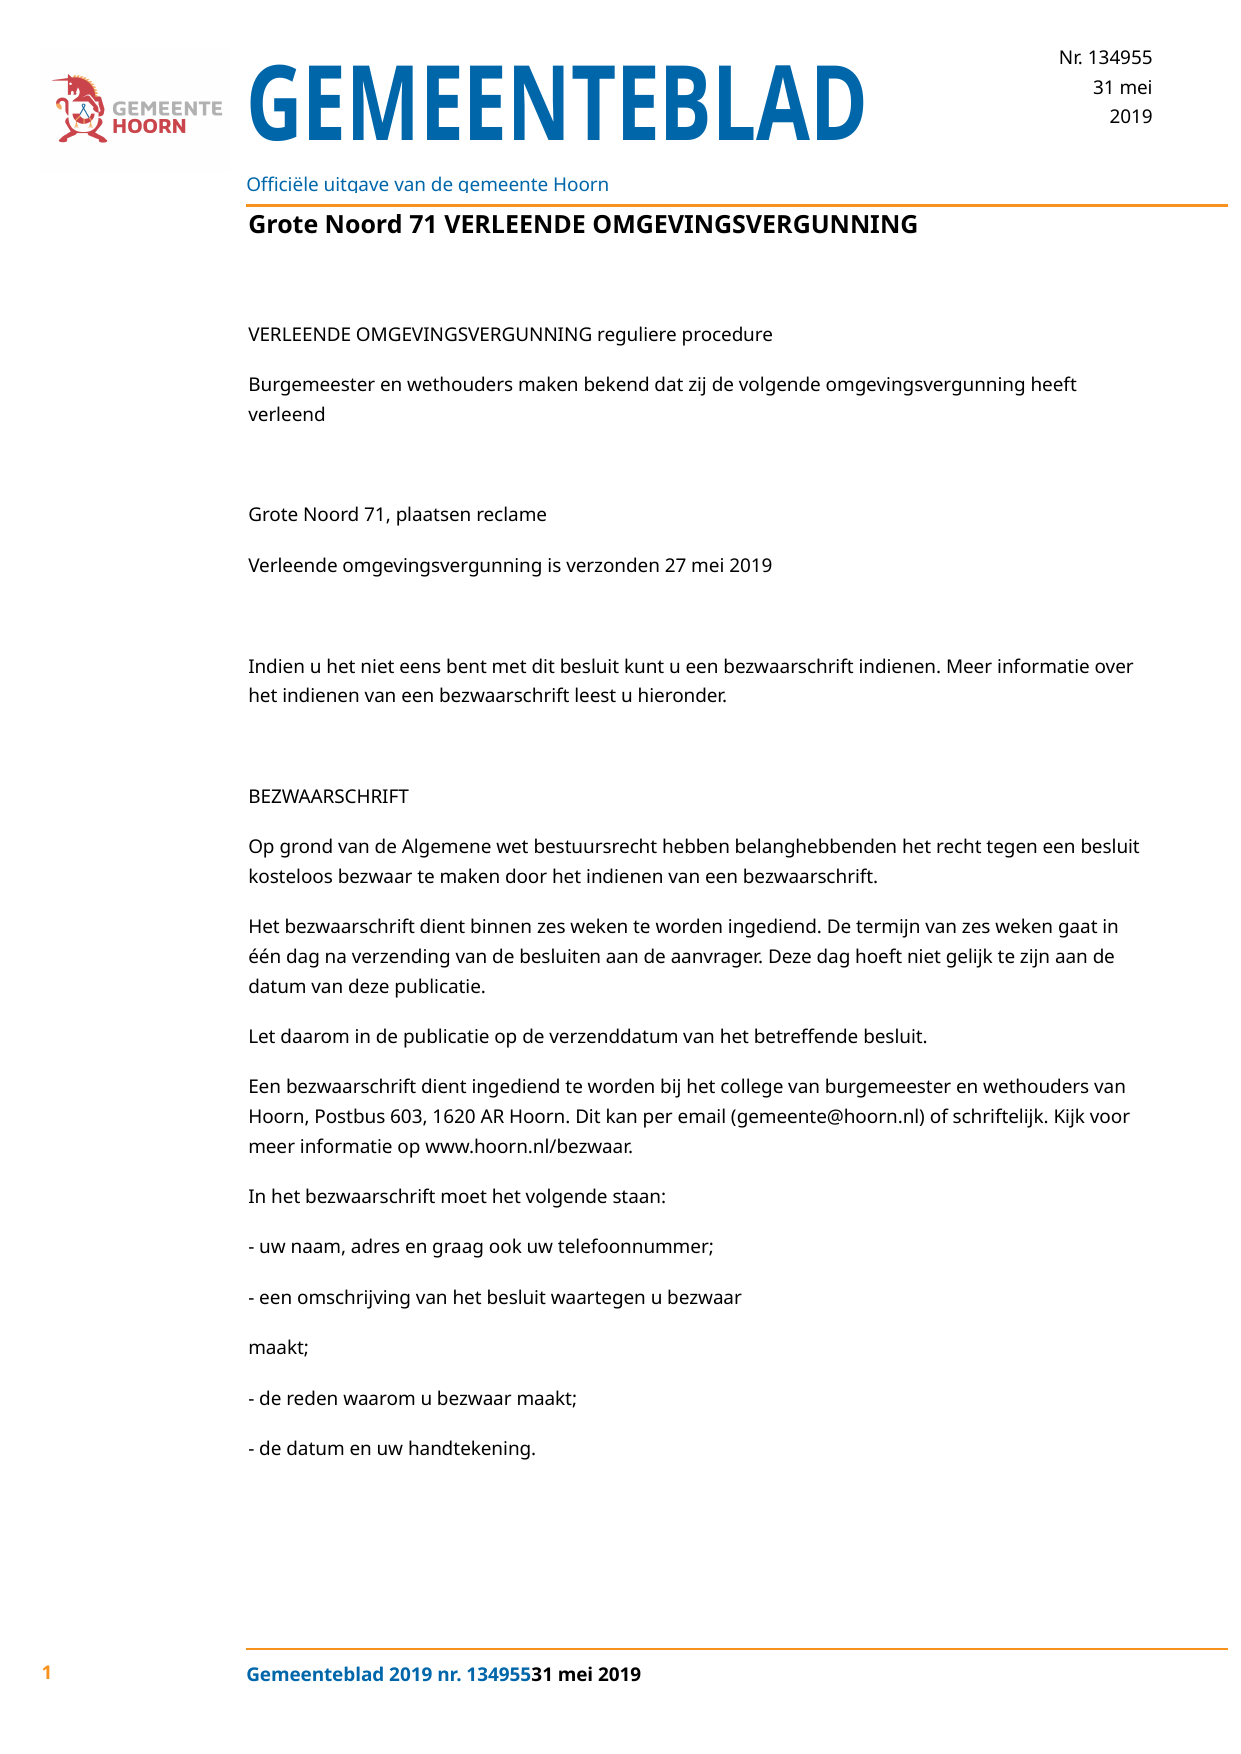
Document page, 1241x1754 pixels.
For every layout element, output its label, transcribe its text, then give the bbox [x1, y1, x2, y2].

text - uw naam, adres en graag ook uw telefoonnummer; [248, 1234, 1152, 1259]
text Het bezwaarschrift dient binnen zes weken te worden ingediend. De termijn van zes weken gaat in één dag na verzending van de besluiten aan de aanvrager. Deze dag hoeft niet gelijk te zijn aan de datum van deze publicatie. [248, 914, 1152, 998]
text BEZWAARSCHRIFT [248, 783, 1152, 809]
text Verleende omgevingsvergunning is verzonden 27 mei 2019 [248, 552, 1152, 578]
picture [41, 47, 231, 172]
text - een omschrijving van het besluit waartegen u bezwaar [248, 1284, 1152, 1310]
text - de datum en uw handtekening. [248, 1435, 1152, 1461]
text Op grond van de Algemene wet bestuursrecht hebben belanghebbenden het recht tegen een besluit kosteloos bezwaar te maken door het indienen van een bezwaarschrift. [248, 834, 1152, 889]
text maakt; [248, 1334, 1152, 1360]
text Een bezwaarschrift dient ingediend te worden bij het college van burgemeester en wethouders van Hoorn, Postbus 603, 1620 AR Hoorn. Dit kan per email (gemeente@hoorn.nl) of schriftelijk. Kijk voor meer informatie op www.hoorn.nl/bezwaar. [248, 1074, 1152, 1158]
text Burgemeester en wethouders maken bekend dat zij de volgende omgevingsvergunning heeft verleend [248, 371, 1152, 426]
text Indien u het niet eens bent met dit besluit kunt u een bezwaarschrift indienen. Meer informatie over het indienen van een bezwaarschrift leest u hieronder. [248, 653, 1152, 708]
text In het bezwaarschrift moet het volgende staan: [248, 1183, 1152, 1209]
text VERLEENDE OMGEVINGSVERGUNNING reguliere procedure [248, 321, 1152, 346]
text - de reden waarom u bezwaar maakt; [248, 1385, 1152, 1411]
text Grote Noord 71, plaatsen reclame [248, 502, 1152, 527]
text Let daarom in de publicatie op de verzenddatum van het betreffende besluit. [248, 1023, 1152, 1049]
text Grote Noord 71 VERLEENDE OMGEVINGSVERGUNNING [248, 207, 1152, 241]
